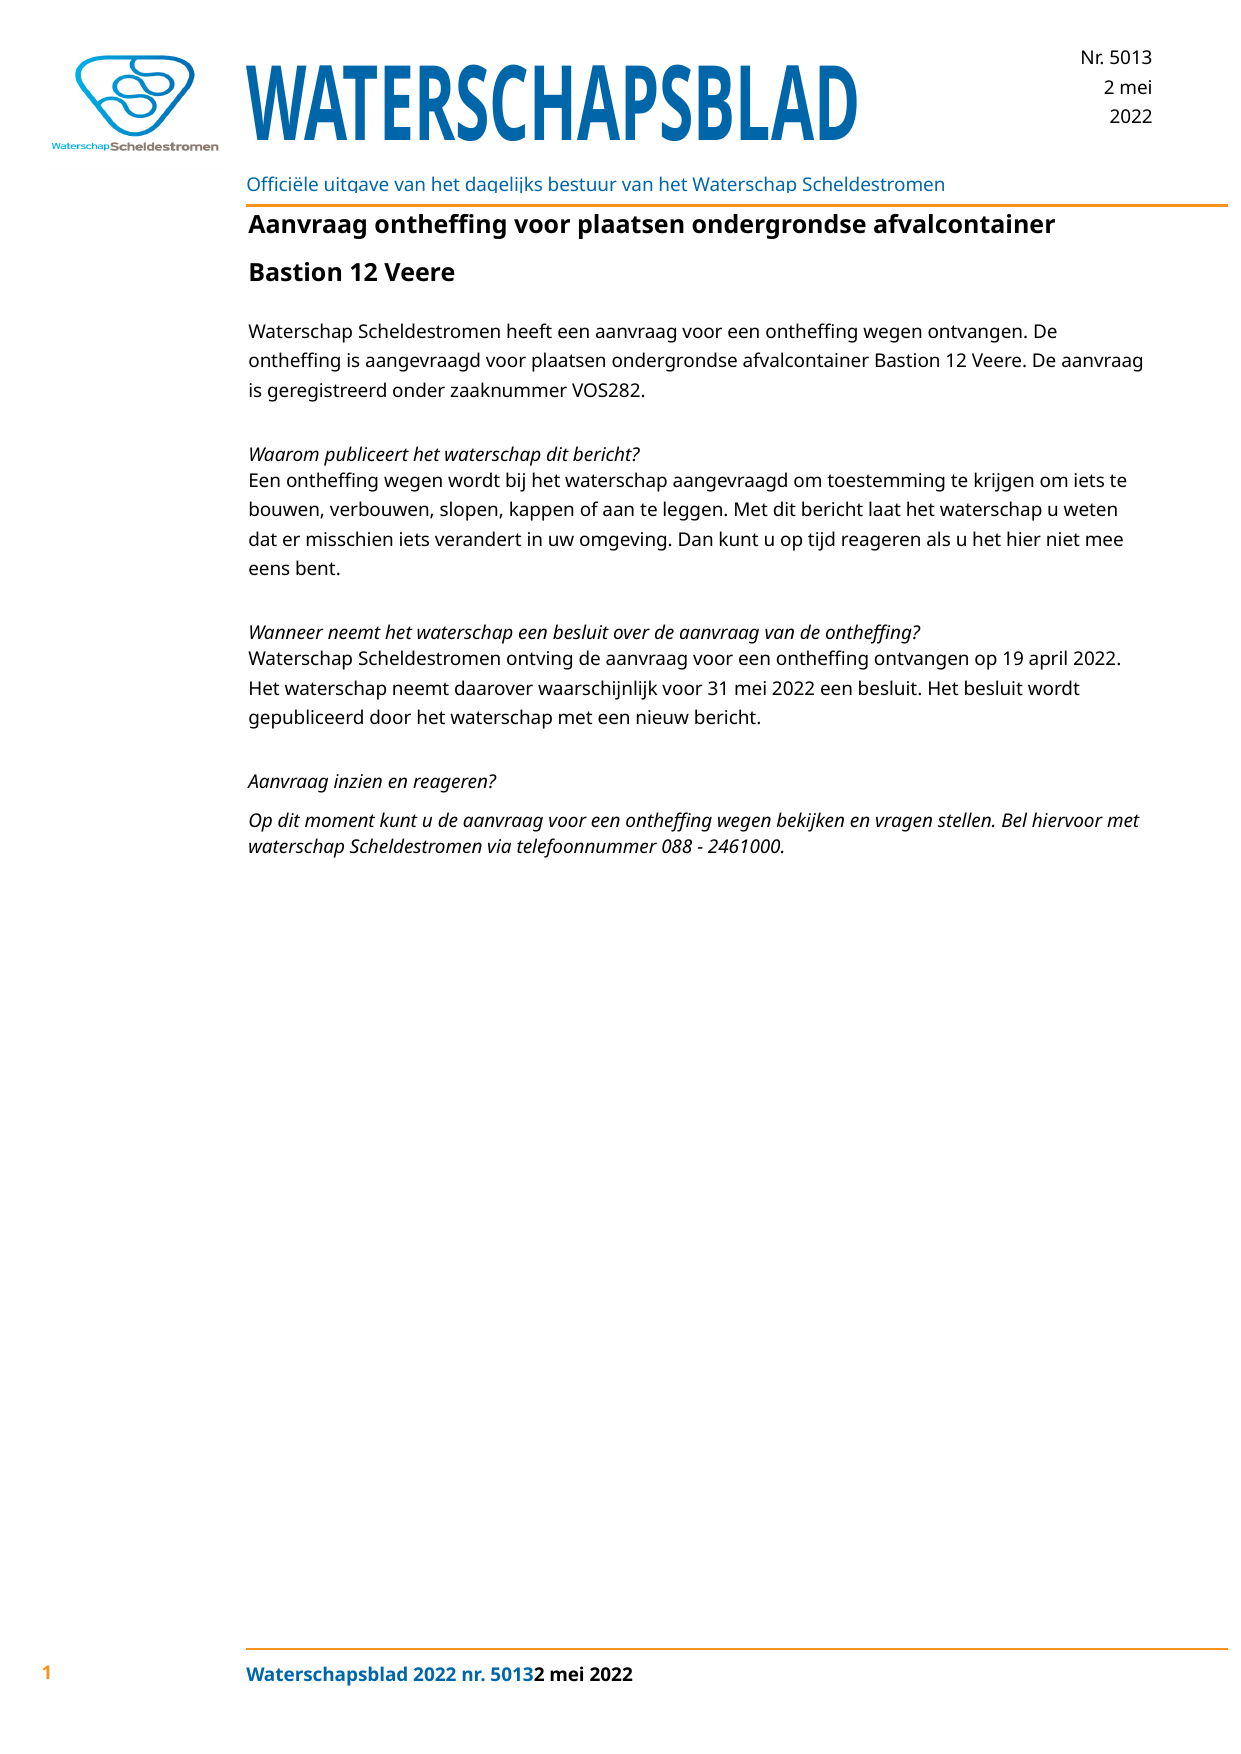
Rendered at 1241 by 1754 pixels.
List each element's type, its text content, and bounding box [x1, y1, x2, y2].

text Wanneer neemt het waterschap een besluit over de aanvraag van de ontheffing? [248, 619, 1152, 645]
text Waterschap Scheldestromen ontving de aanvraag voor een ontheffing ontvangen op 19 april 2022. Het waterschap neemt daarover waarschijnlijk voor 31 mei 2022 een besluit. Het besluit wordt gepubliceerd door het waterschap met een nieuw bericht. [248, 645, 1152, 730]
text Op dit moment kunt u de aanvraag voor een ontheffing wegen bekijken en vragen stellen. Bel hiervoor met waterschap Scheldestromen via telefoonnummer 088 - 2461000. [248, 808, 1152, 859]
text Een ontheffing wegen wordt bij het waterschap aangevraagd om toestemming te krijgen om iets te bouwen, verbouwen, slopen, kappen of aan te leggen. Met dit bericht laat het waterschap u weten dat er misschien iets verandert in uw omgeving. Dan kunt u op tijd reageren als u het hier niet mee eens bent. [248, 467, 1152, 581]
text Aanvraag inzien en reageren? [248, 768, 1152, 794]
picture [41, 47, 231, 172]
text Aanvraag ontheffing voor plaatsen ondergrondse afvalcontainer Bastion 12 Veere [248, 207, 1152, 288]
text Waarom publiceert het waterschap dit bericht? [248, 441, 1152, 467]
text Waterschap Scheldestromen heeft een aanvraag voor een ontheffing wegen ontvangen. De ontheffing is aangevraagd voor plaatsen ondergrondse afvalcontainer Bastion 12 Veere. De aanvraag is geregistreerd onder zaaknummer VOS282. [248, 318, 1152, 403]
